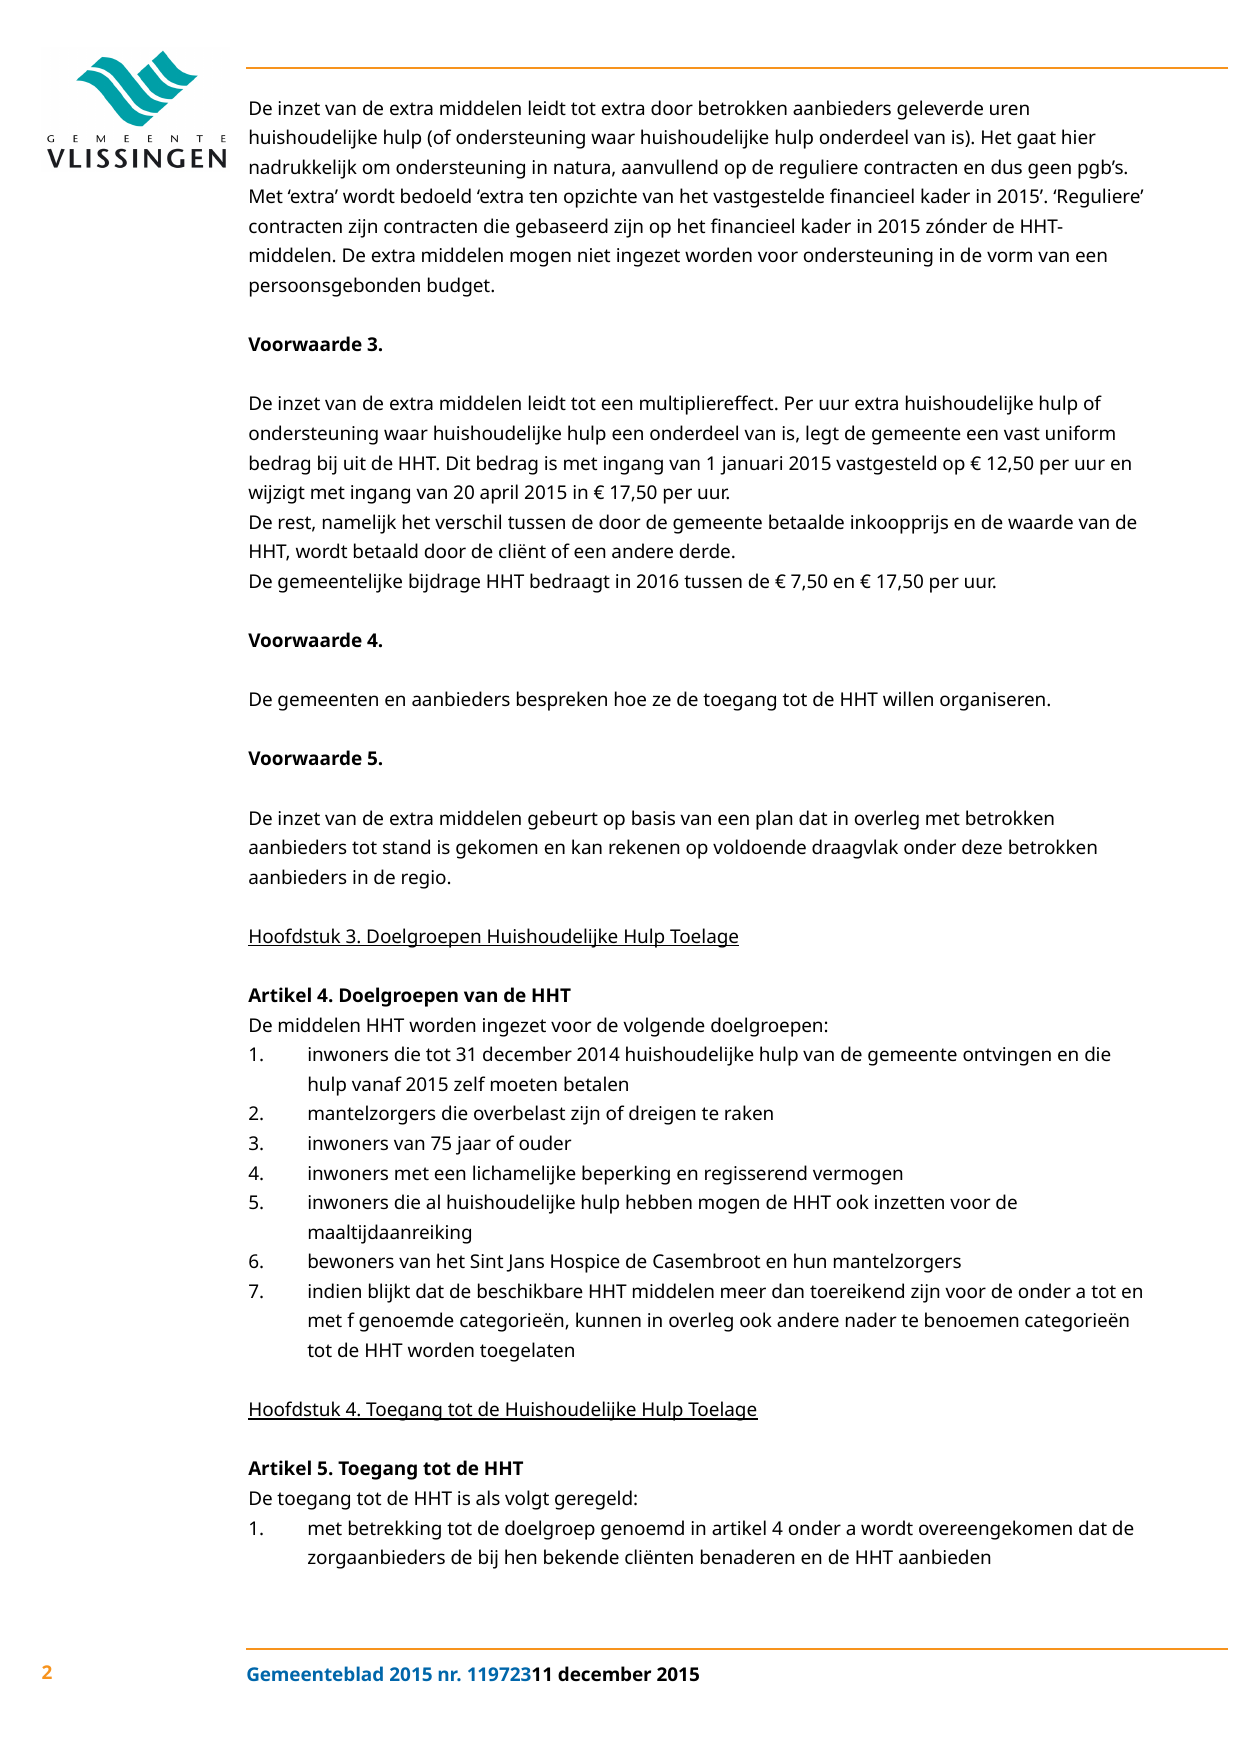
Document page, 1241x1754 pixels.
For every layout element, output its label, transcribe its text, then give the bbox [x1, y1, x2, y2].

text Voorwaarde 5. [248, 746, 1152, 771]
text Met ‘extra’ wordt bedoeld ‘extra ten opzichte van het vastgestelde financieel kader in 2015’. ‘Reguliere’ contracten zijn contracten die gebaseerd zijn op het financieel kader in 2015 zónder de HHT-middelen. De extra middelen mogen niet ingezet worden voor ondersteuning in de vorm van een persoonsgebonden budget. [248, 183, 1152, 298]
text Artikel 4. Doelgroepen van de HHT [248, 982, 1152, 1008]
text De gemeentelijke bijdrage HHT bedraagt in 2016 tussen de € 7,50 en € 17,50 per uur. [248, 568, 1152, 594]
text Artikel 5. Toegang tot de HHT [248, 1456, 1152, 1481]
text De inzet van de extra middelen leidt tot extra door betrokken aanbieders geleverde uren huishoudelijke hulp (of ondersteuning waar huishoudelijke hulp onderdeel van is). Het gaat hier nadrukkelijk om ondersteuning in natura, aanvullend op de reguliere contracten en dus geen pgb’s. [248, 95, 1152, 180]
list indien blijkt dat de beschikbare HHT middelen meer dan toereikend zijn voor de onder a tot en met f genoemde categorieën, kunnen in overleg ook andere nader te benoemen categorieën tot de HHT worden toegelaten [248, 1278, 1152, 1363]
list bewoners van het Sint Jans Hospice de Casembroot en hun mantelzorgers [248, 1248, 1152, 1274]
text De inzet van de extra middelen gebeurt op basis van een plan dat in overleg met betrokken aanbieders tot stand is gekomen en kan rekenen op voldoende draagvlak onder deze betrokken aanbieders in de regio. [248, 805, 1152, 890]
text Voorwaarde 4. [248, 627, 1152, 653]
text De inzet van de extra middelen leidt tot een multipliereffect. Per uur extra huishoudelijke hulp of ondersteuning waar huishoudelijke hulp een onderdeel van is, legt de gemeente een vast uniform bedrag bij uit de HHT. Dit bedrag is met ingang van 1 januari 2015 vastgesteld op € 12,50 per uur en wijzigt met ingang van 20 april 2015 in € 17,50 per uur. [248, 391, 1152, 505]
text Hoofdstuk 4. Toegang tot de Huishoudelijke Hulp Toelage [248, 1396, 1152, 1422]
text Hoofdstuk 3. Doelgroepen Huishoudelijke Hulp Toelage [248, 923, 1152, 949]
text De rest, namelijk het verschil tussen de door de gemeente betaalde inkoopprijs en de waarde van de HHT, wordt betaald door de cliënt of een andere derde. [248, 509, 1152, 564]
list mantelzorgers die overbelast zijn of dreigen te raken [248, 1101, 1152, 1126]
list inwoners die tot 31 december 2014 huishoudelijke hulp van de gemeente ontvingen en die hulp vanaf 2015 zelf moeten betalen [248, 1041, 1152, 1097]
text Voorwaarde 3. [248, 331, 1152, 357]
list inwoners die al huishoudelijke hulp hebben mogen de HHT ook inzetten voor de maaltijdaanreiking [248, 1189, 1152, 1245]
text De middelen HHT worden ingezet voor de volgende doelgroepen: [248, 1012, 1152, 1038]
list inwoners van 75 jaar of ouder [248, 1130, 1152, 1156]
list met betrekking tot de doelgroep genoemd in artikel 4 onder a wordt overeengekomen dat de zorgaanbieders de bij hen bekende cliënten benaderen en de HHT aanbieden [248, 1515, 1152, 1570]
picture [41, 47, 231, 172]
text De gemeenten en aanbieders bespreken hoe ze de toegang tot de HHT willen organiseren. [248, 686, 1152, 712]
text De toegang tot de HHT is als volgt geregeld: [248, 1485, 1152, 1511]
list inwoners met een lichamelijke beperking en regisserend vermogen [248, 1160, 1152, 1186]
